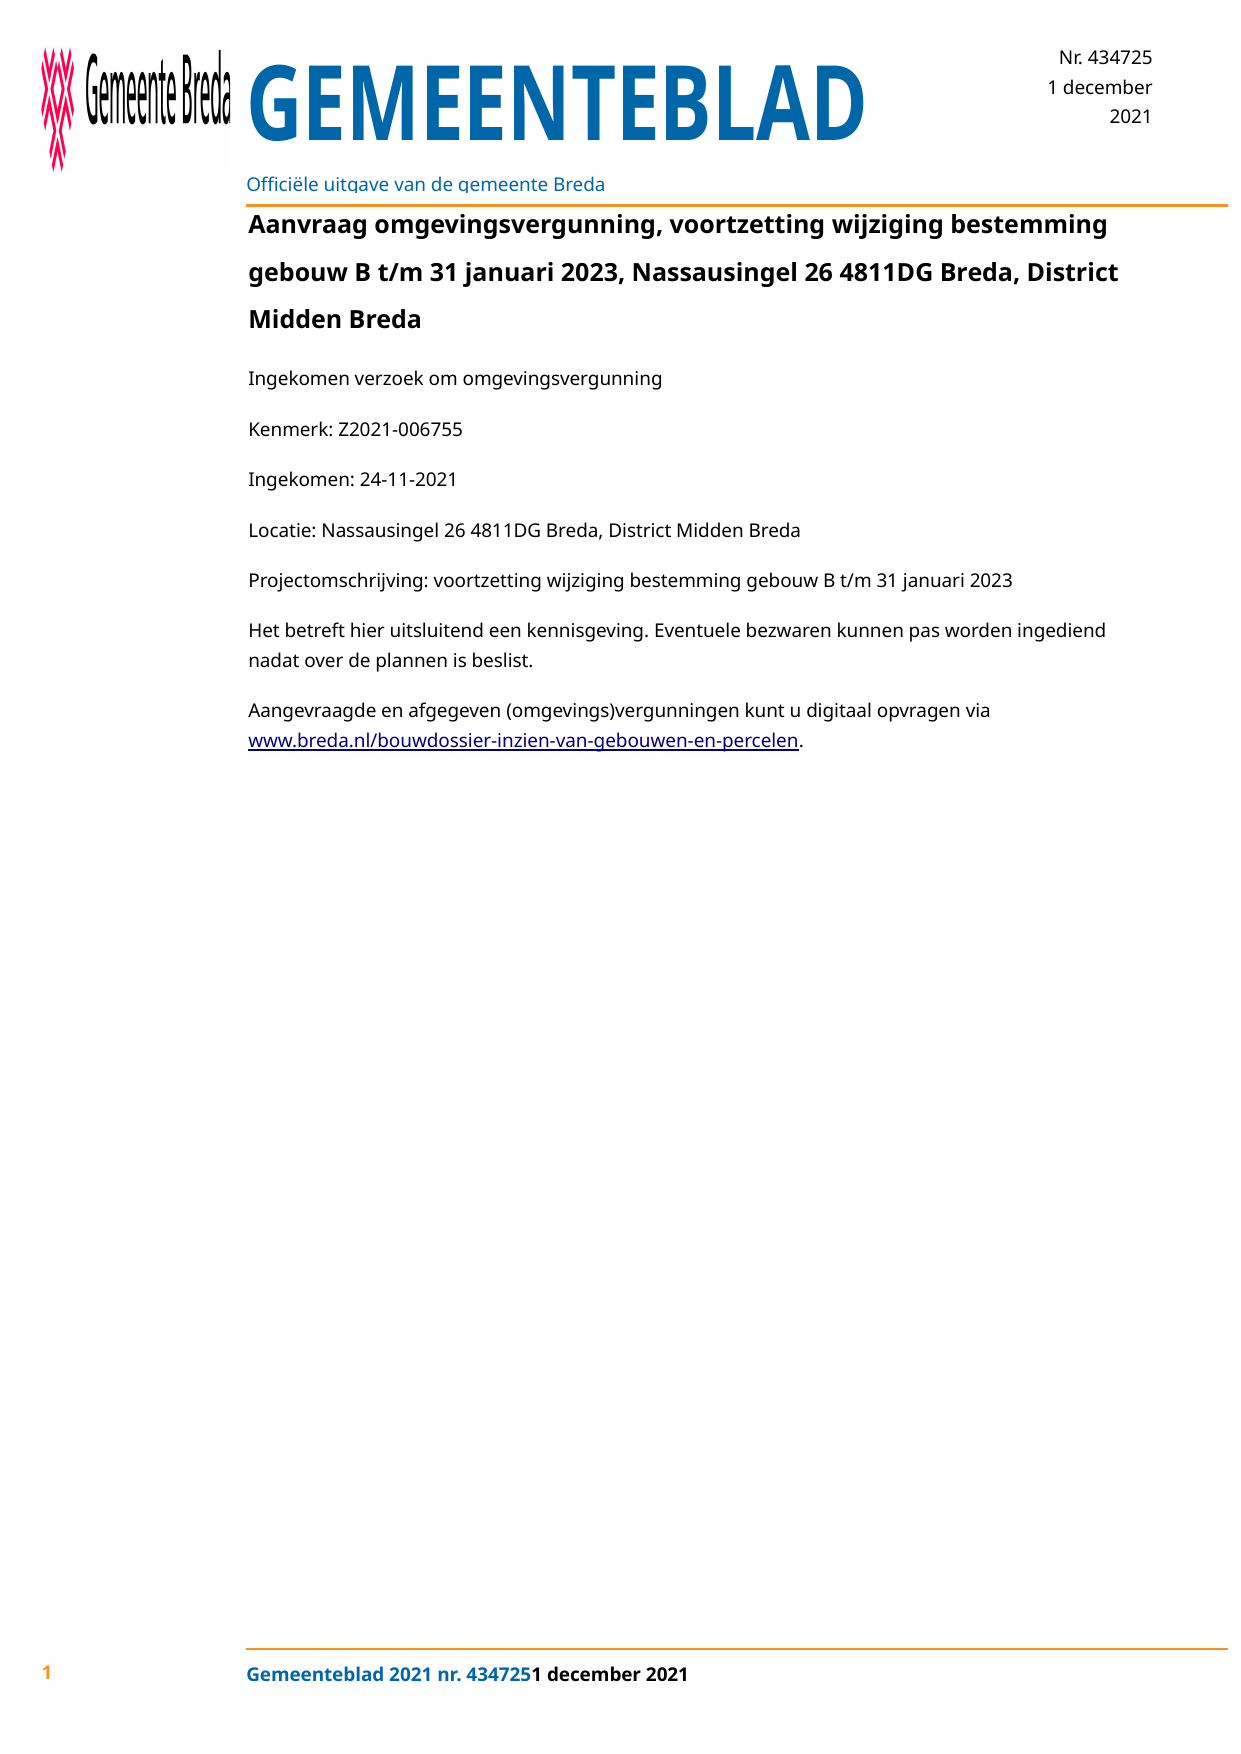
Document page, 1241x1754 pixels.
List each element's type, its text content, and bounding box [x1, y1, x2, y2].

text Aanvraag omgevingsvergunning, voortzetting wijziging bestemming gebouw B t/m 31 januari 2023, Nassausingel 26 4811DG Breda, District Midden Breda [248, 207, 1152, 336]
text Locatie: Nassausingel 26 4811DG Breda, District Midden Breda [248, 517, 1152, 542]
text Aangevraagde en afgegeven (omgevings)vergunningen kunt u digitaal opvragen via www.breda.nl/bouwdossier-inzien-van-gebouwen-en-percelen. [248, 698, 1152, 753]
text Ingekomen verzoek om omgevingsvergunning [248, 366, 1152, 391]
picture [41, 47, 231, 172]
text Projectomschrijving: voortzetting wijziging bestemming gebouw B t/m 31 januari 2023 [248, 567, 1152, 593]
text Ingekomen: 24-11-2021 [248, 466, 1152, 492]
text Kenmerk: Z2021-006755 [248, 416, 1152, 442]
text Het betreft hier uitsluitend een kennisgeving. Eventuele bezwaren kunnen pas worden ingediend nadat over de plannen is beslist. [248, 618, 1152, 673]
